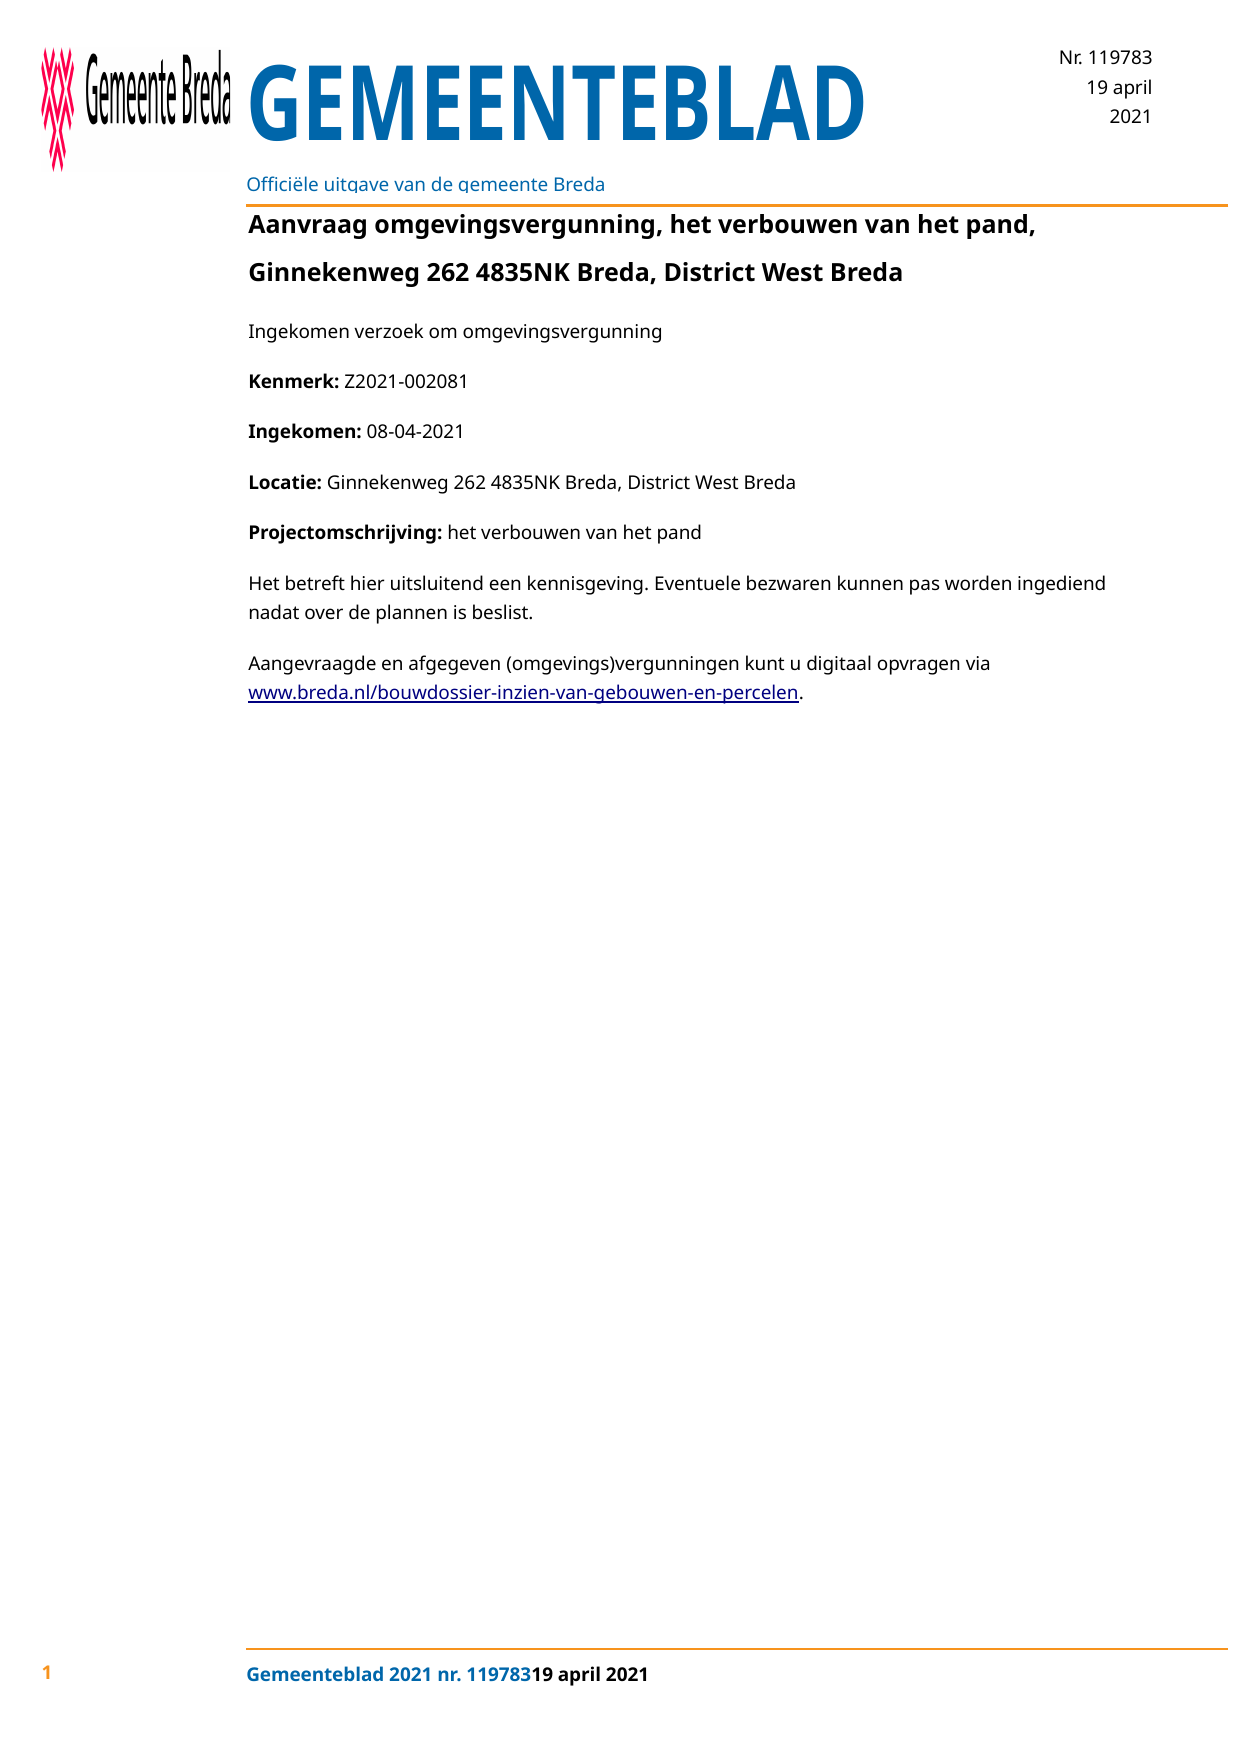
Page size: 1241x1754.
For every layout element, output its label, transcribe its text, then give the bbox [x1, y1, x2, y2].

text Ingekomen verzoek om omgevingsvergunning [248, 318, 1152, 344]
text Projectomschrijving: het verbouwen van het pand [248, 519, 1152, 545]
picture [41, 47, 231, 172]
text Locatie: Ginnekenweg 262 4835NK Breda, District West Breda [248, 469, 1152, 495]
text Aanvraag omgevingsvergunning, het verbouwen van het pand, Ginnekenweg 262 4835NK Breda, District West Breda [248, 207, 1152, 288]
text Ingekomen: 08-04-2021 [248, 419, 1152, 444]
text Kenmerk: Z2021-002081 [248, 368, 1152, 394]
text Aangevraagde en afgegeven (omgevings)vergunningen kunt u digitaal opvragen via www.breda.nl/bouwdossier-inzien-van-gebouwen-en-percelen. [248, 650, 1152, 705]
text Het betreft hier uitsluitend een kennisgeving. Eventuele bezwaren kunnen pas worden ingediend nadat over de plannen is beslist. [248, 570, 1152, 625]
